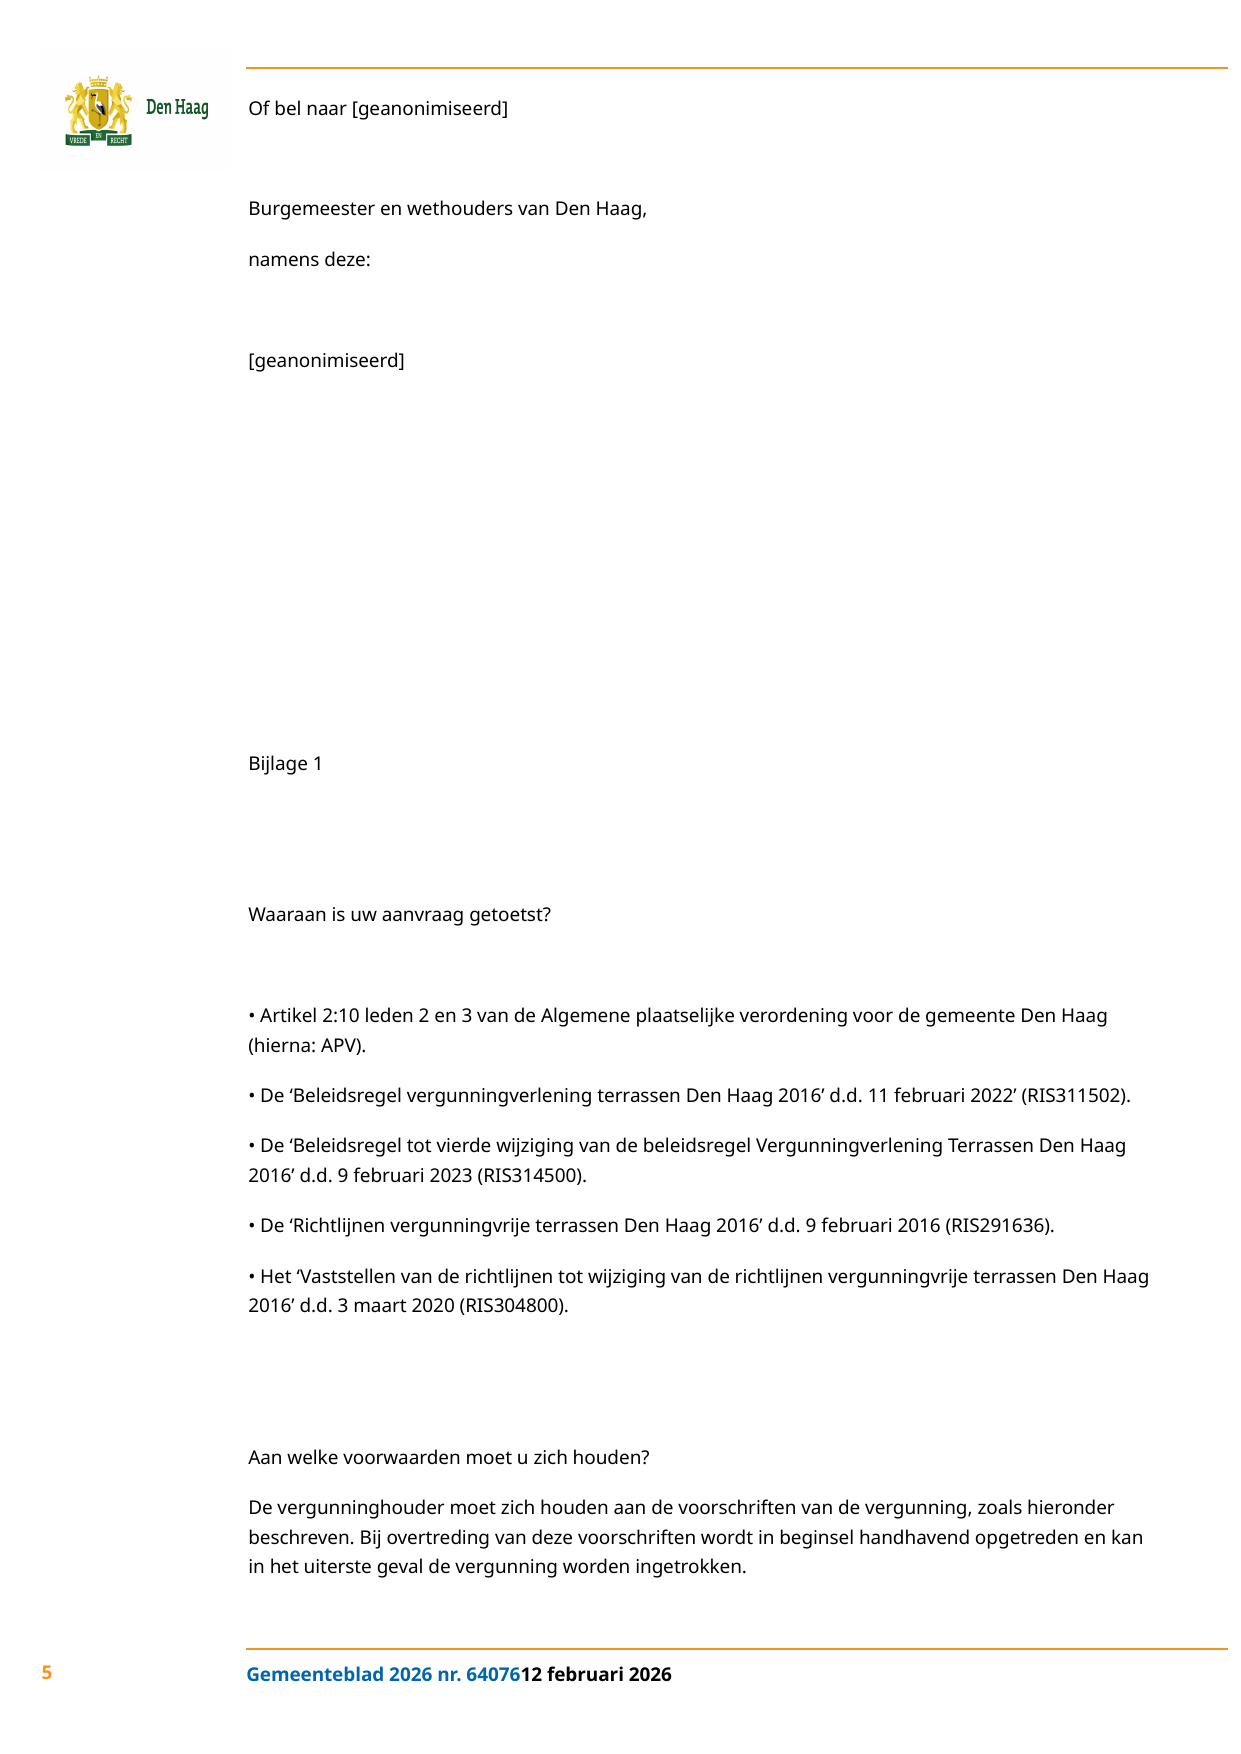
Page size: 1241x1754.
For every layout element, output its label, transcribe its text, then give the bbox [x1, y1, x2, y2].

picture [41, 47, 231, 172]
text Aan welke voorwaarden moet u zich houden? [248, 1444, 1152, 1470]
text Bijlage 1 [248, 750, 1152, 776]
text • De ‘Beleidsregel tot vierde wijziging van de beleidsregel Vergunningverlening Terrassen Den Haag 2016’ d.d. 9 februari 2023 (RIS314500). [248, 1133, 1152, 1188]
text • Het ‘Vaststellen van de richtlijnen tot wijziging van de richtlijnen vergunningvrije terrassen Den Haag 2016’ d.d. 3 maart 2020 (RIS304800). [248, 1263, 1152, 1318]
text • Artikel 2:10 leden 2 en 3 van de Algemene plaatselijke verordening voor de gemeente Den Haag (hierna: APV). [248, 1002, 1152, 1058]
text • De ‘Richtlijnen vergunningvrije terrassen Den Haag 2016’ d.d. 9 februari 2016 (RIS291636). [248, 1213, 1152, 1238]
text Burgemeester en wethouders van Den Haag, [248, 196, 1152, 221]
text Of bel naar [geanonimiseerd] [248, 95, 1152, 121]
text namens deze: [248, 246, 1152, 272]
text • De ‘Beleidsregel vergunningverlening terrassen Den Haag 2016’ d.d. 11 februari 2022’ (RIS311502). [248, 1082, 1152, 1108]
text [geanonimiseerd] [248, 347, 1152, 373]
text Waaraan is uw aanvraag getoetst? [248, 901, 1152, 927]
text De vergunninghouder moet zich houden aan de voorschriften van de vergunning, zoals hieronder beschreven. Bij overtreding van deze voorschriften wordt in beginsel handhavend opgetreden en kan in het uiterste geval de vergunning worden ingetrokken. [248, 1494, 1152, 1579]
